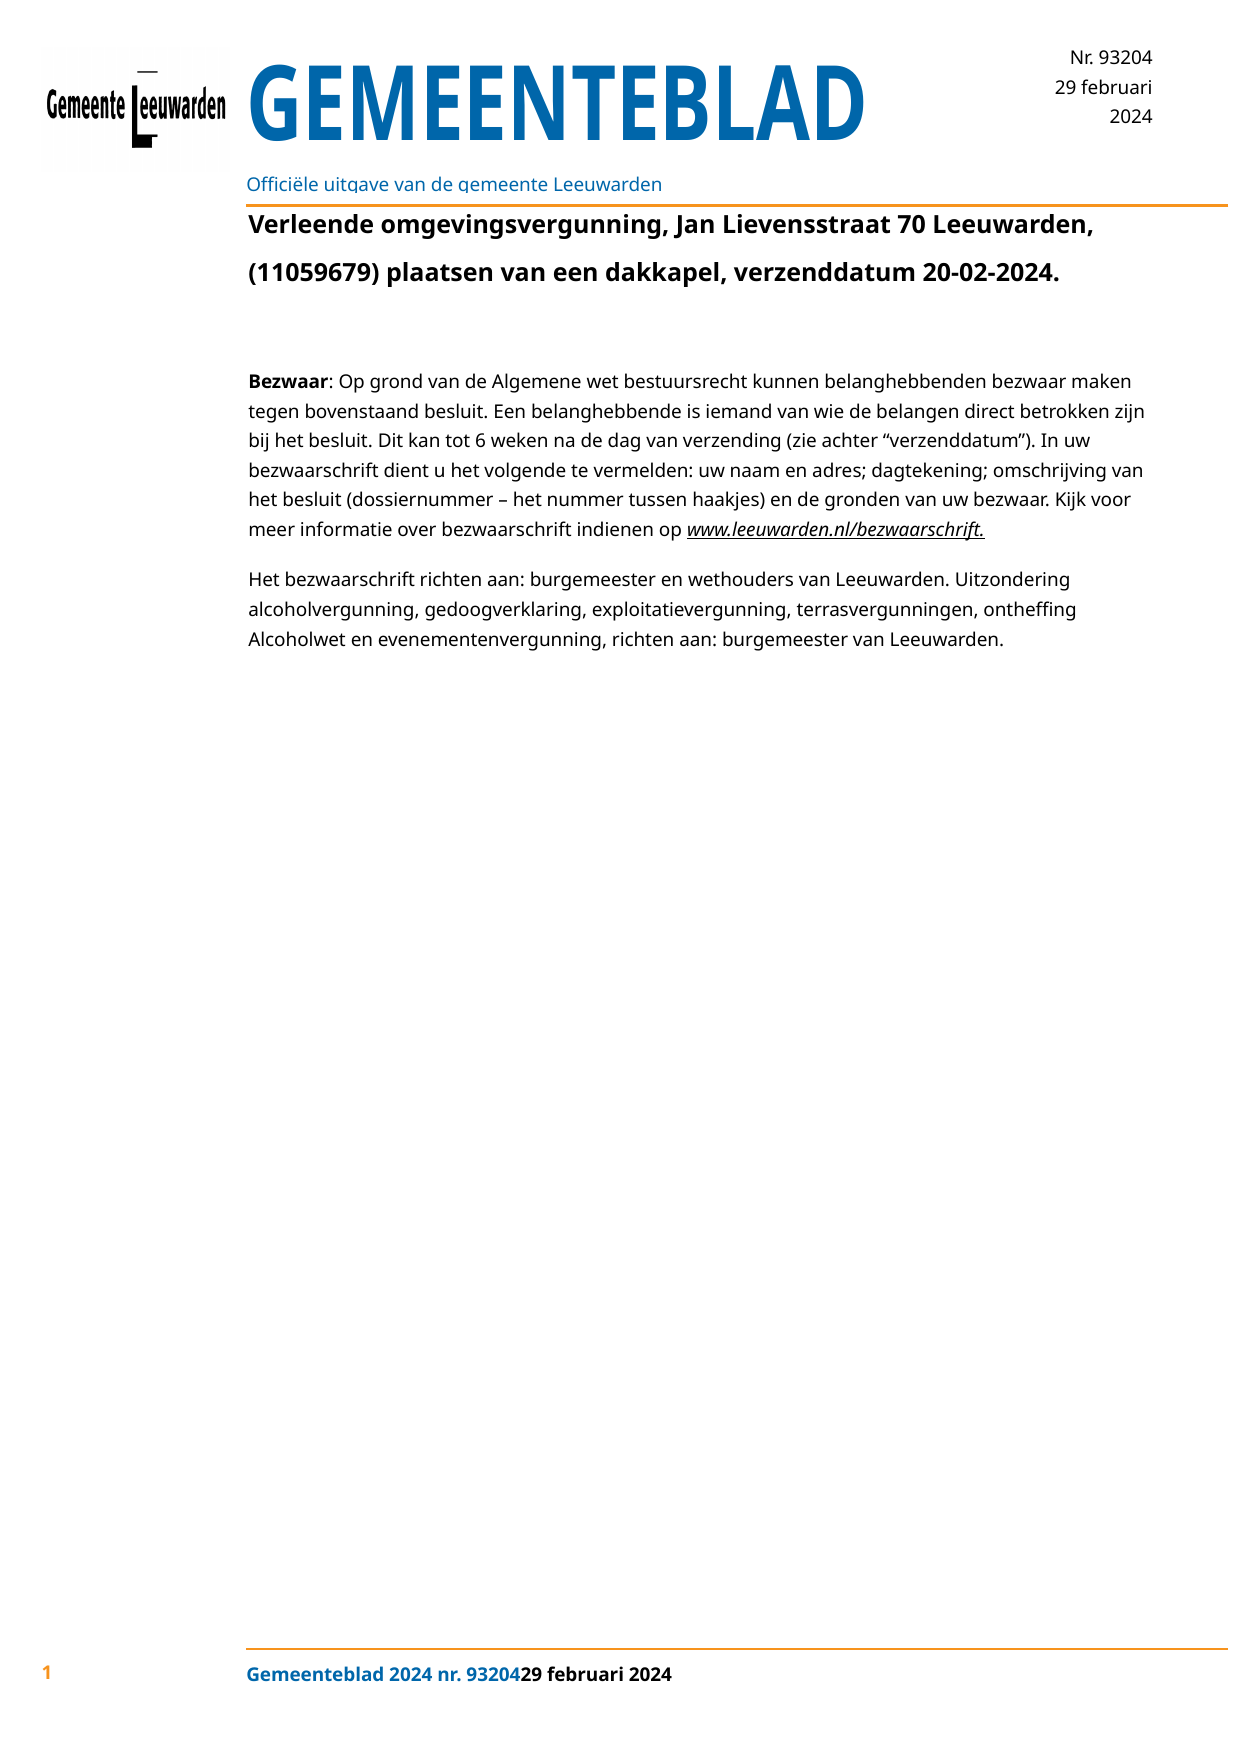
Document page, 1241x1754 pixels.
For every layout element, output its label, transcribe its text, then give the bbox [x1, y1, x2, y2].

text Bezwaar: Op grond van de Algemene wet bestuursrecht kunnen belanghebbenden bezwaar maken tegen bovenstaand besluit. Een belanghebbende is iemand van wie de belangen direct betrokken zijn bij het besluit. Dit kan tot 6 weken na de dag van verzending (zie achter “verzenddatum”). In uw bezwaarschrift dient u het volgende te vermelden: uw naam en adres; dagtekening; omschrijving van het besluit (dossiernummer – het nummer tussen haakjes) en de gronden van uw bezwaar. Kijk voor meer informatie over bezwaarschrift indienen op www.leeuwarden.nl/bezwaarschrift. [248, 368, 1152, 542]
text Het bezwaarschrift richten aan: burgemeester en wethouders van Leeuwarden. Uitzondering alcoholvergunning, gedoogverklaring, exploitatievergunning, terrasvergunningen, ontheffing Alcoholwet en evenementenvergunning, richten aan: burgemeester van Leeuwarden. [248, 567, 1152, 652]
text Verleende omgevingsvergunning, Jan Lievensstraat 70 Leeuwarden, (11059679) plaatsen van een dakkapel, verzenddatum 20-02-2024. [248, 207, 1152, 288]
picture [41, 47, 231, 172]
